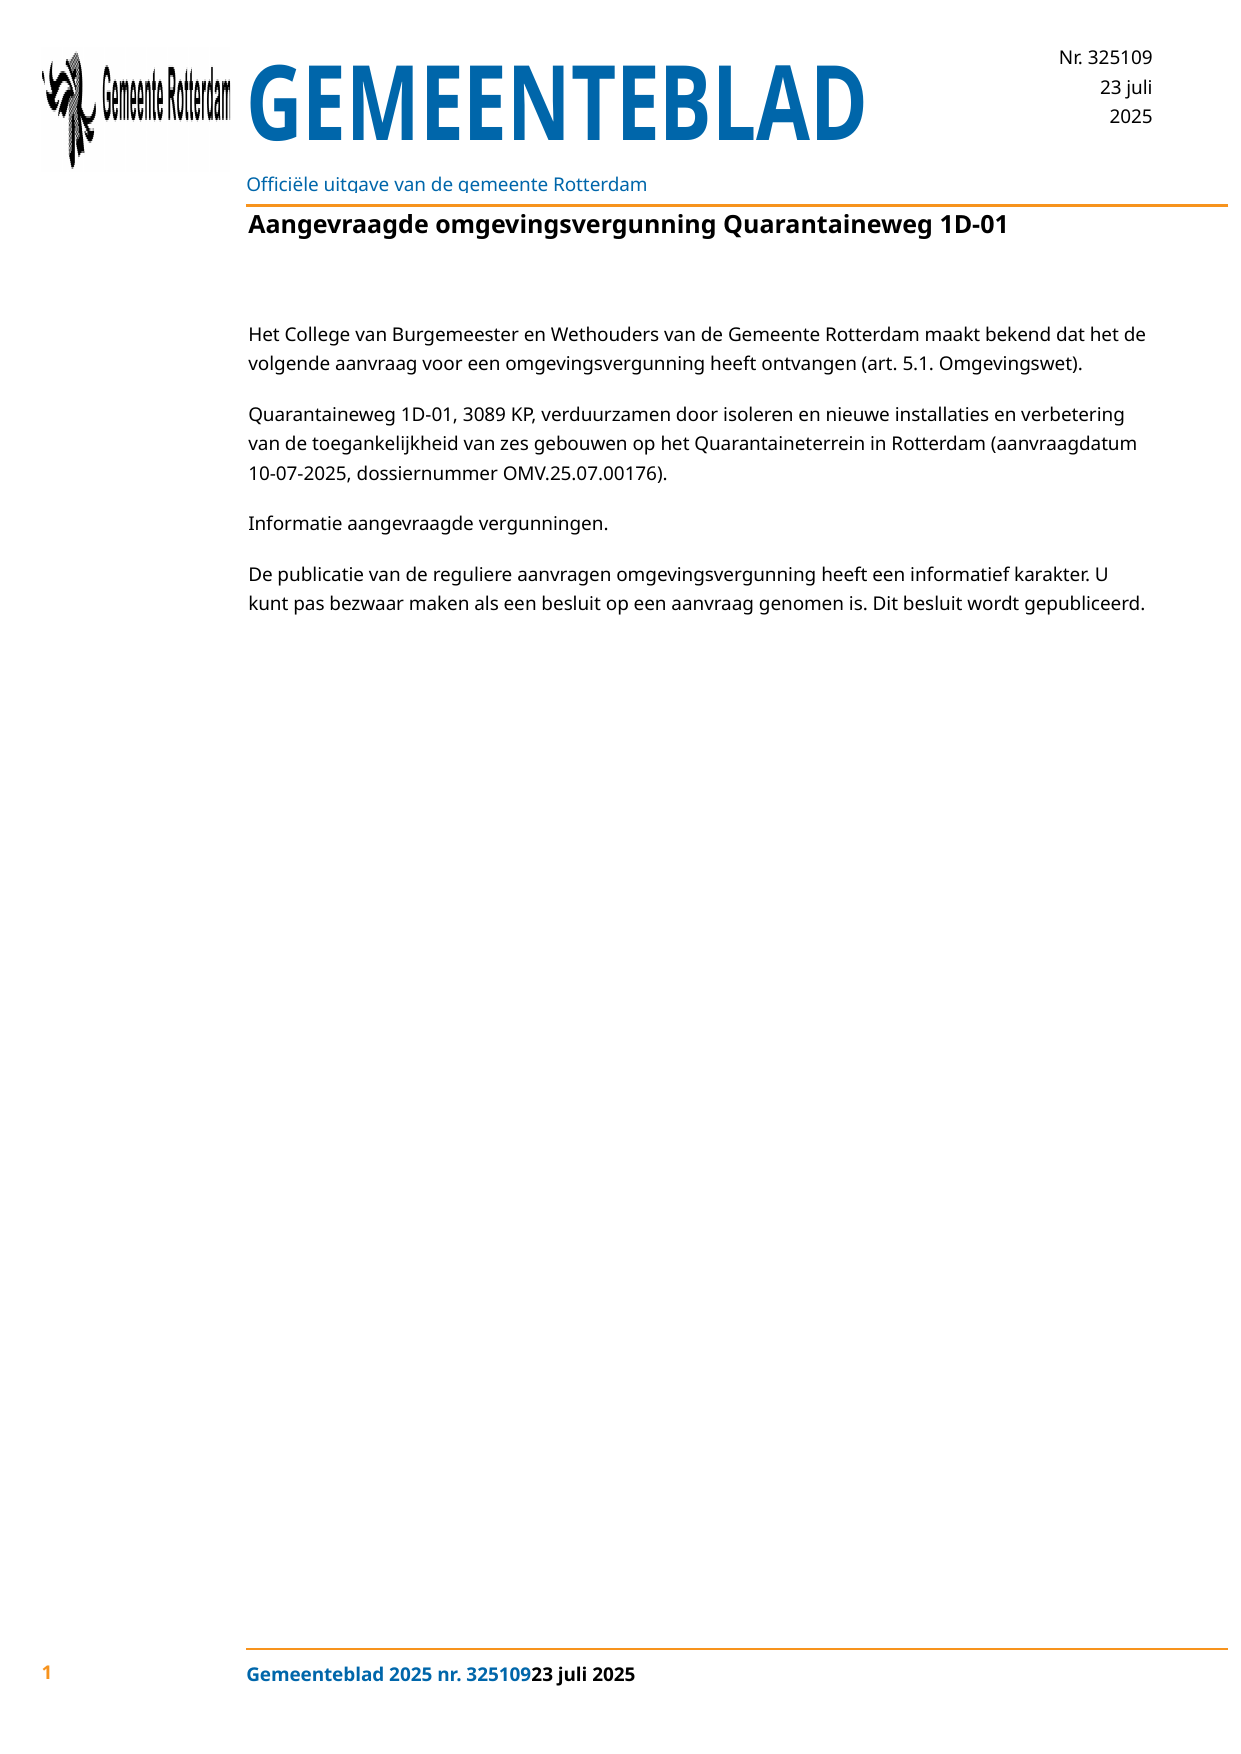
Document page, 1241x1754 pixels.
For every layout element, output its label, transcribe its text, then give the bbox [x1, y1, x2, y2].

text Quarantaineweg 1D-01, 3089 KP, verduurzamen door isoleren en nieuwe installaties en verbetering van de toegankelijkheid van zes gebouwen op het Quarantaineterrein in Rotterdam (aanvraagdatum 10-07-2025, dossiernummer OMV.25.07.00176). [248, 401, 1152, 486]
text Informatie aangevraagde vergunningen. [248, 510, 1152, 536]
picture [41, 47, 231, 172]
text Aangevraagde omgevingsvergunning Quarantaineweg 1D-01 [248, 207, 1152, 241]
text Het College van Burgemeester en Wethouders van de Gemeente Rotterdam maakt bekend dat het de volgende aanvraag voor een omgevingsvergunning heeft ontvangen (art. 5.1. Omgevingswet). [248, 321, 1152, 376]
text De publicatie van de reguliere aanvragen omgevingsvergunning heeft een informatief karakter. U kunt pas bezwaar maken als een besluit op een aanvraag genomen is. Dit besluit wordt gepubliceerd. [248, 561, 1152, 616]
